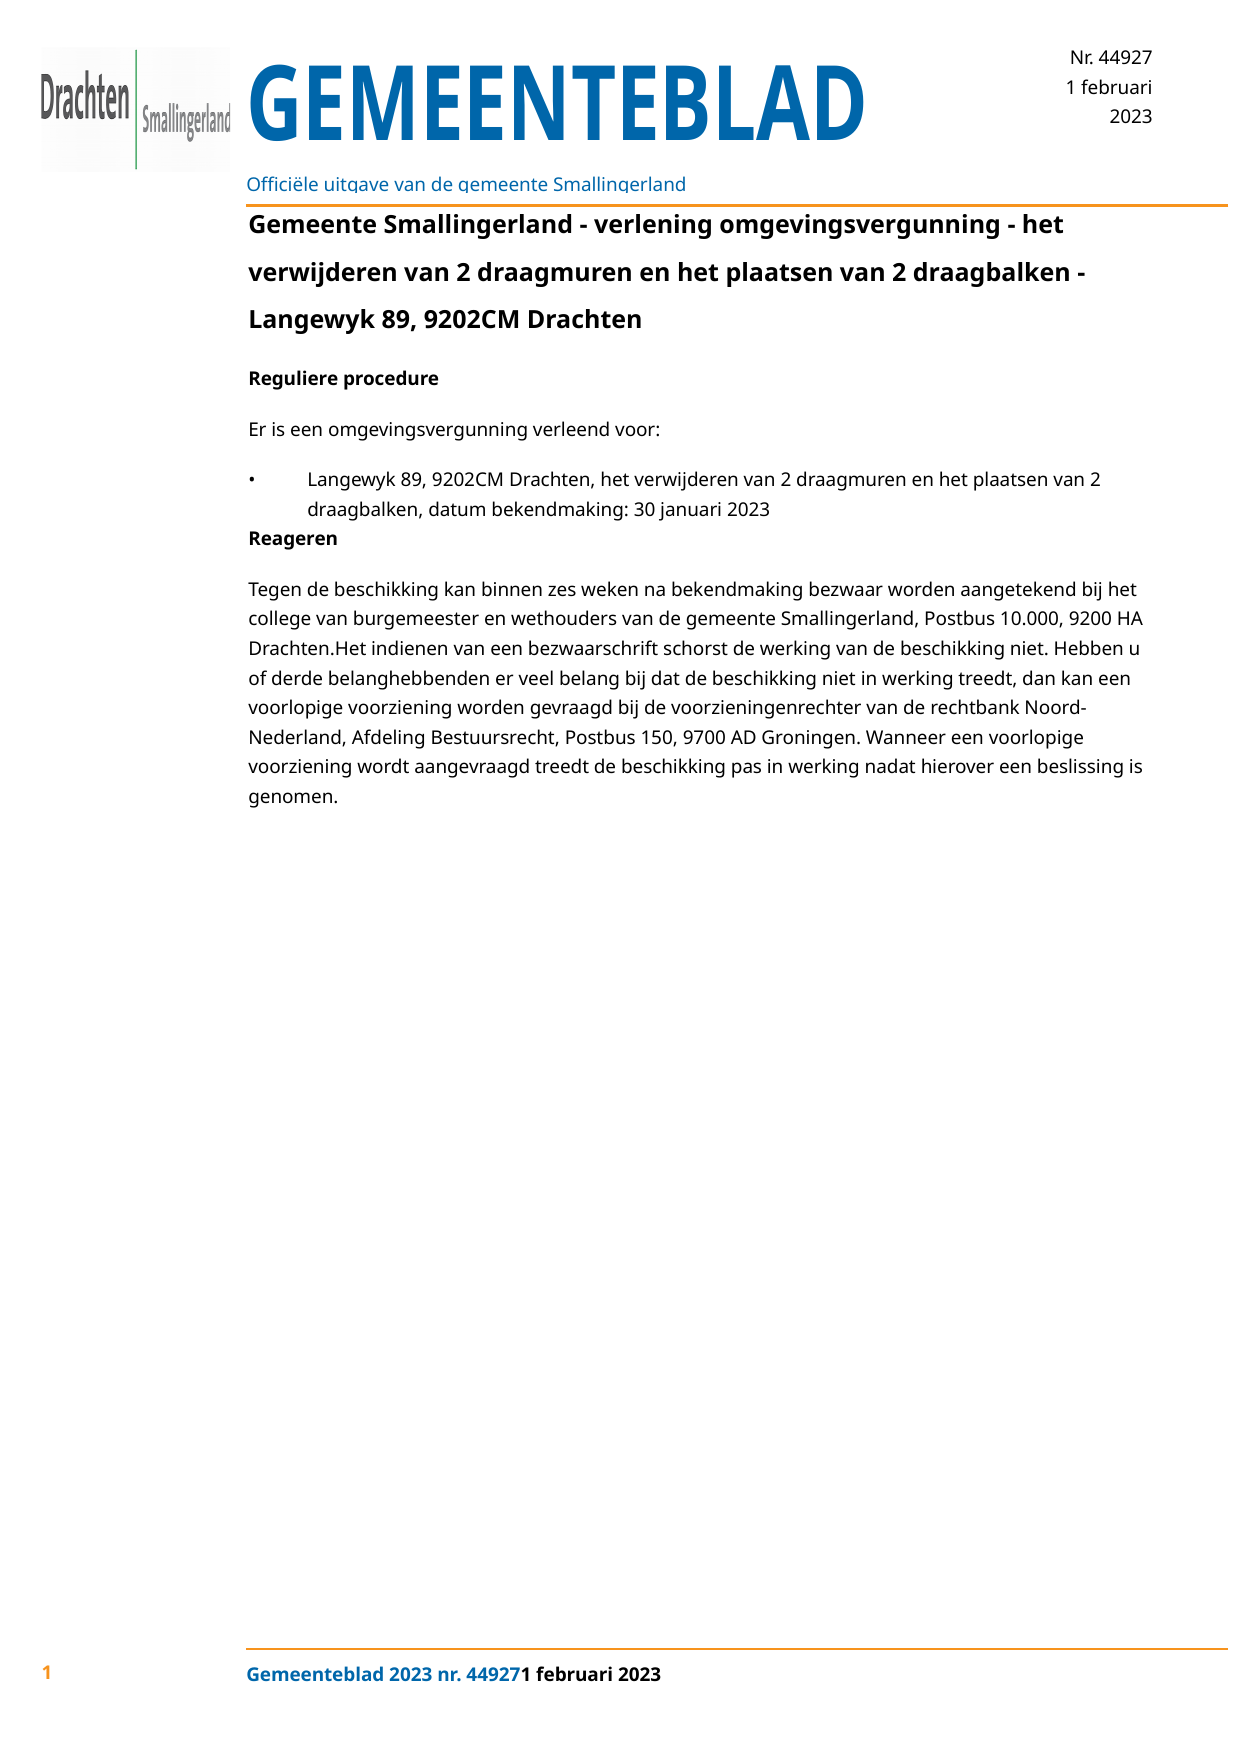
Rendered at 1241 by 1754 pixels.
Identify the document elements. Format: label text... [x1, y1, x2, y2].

text Reguliere procedure [248, 366, 1152, 391]
text Tegen de beschikking kan binnen zes weken na bekendmaking bezwaar worden aangetekend bij het college van burgemeester en wethouders van de gemeente Smallingerland, Postbus 10.000, 9200 HA Drachten.Het indienen van een bezwaarschrift schorst de werking van de beschikking niet. Hebben u of derde belanghebbenden er veel belang bij dat de beschikking niet in werking treedt, dan kan een voorlopige voorziening worden gevraagd bij de voorzieningenrechter van de rechtbank Noord-Nederland, Afdeling Bestuursrecht, Postbus 150, 9700 AD Groningen. Wanneer een voorlopige voorziening wordt aangevraagd treedt de beschikking pas in werking nadat hierover een beslissing is genomen. [248, 576, 1152, 809]
text Gemeente Smallingerland - verlening omgevingsvergunning - het verwijderen van 2 draagmuren en het plaatsen van 2 draagbalken - Langewyk 89, 9202CM Drachten [248, 207, 1152, 336]
list Langewyk 89, 9202CM Drachten, het verwijderen van 2 draagmuren en het plaatsen van 2 draagbalken, datum bekendmaking: 30 januari 2023 [248, 466, 1152, 522]
picture [41, 47, 231, 172]
text Reageren [248, 526, 1152, 551]
text Er is een omgevingsvergunning verleend voor: [248, 416, 1152, 442]
